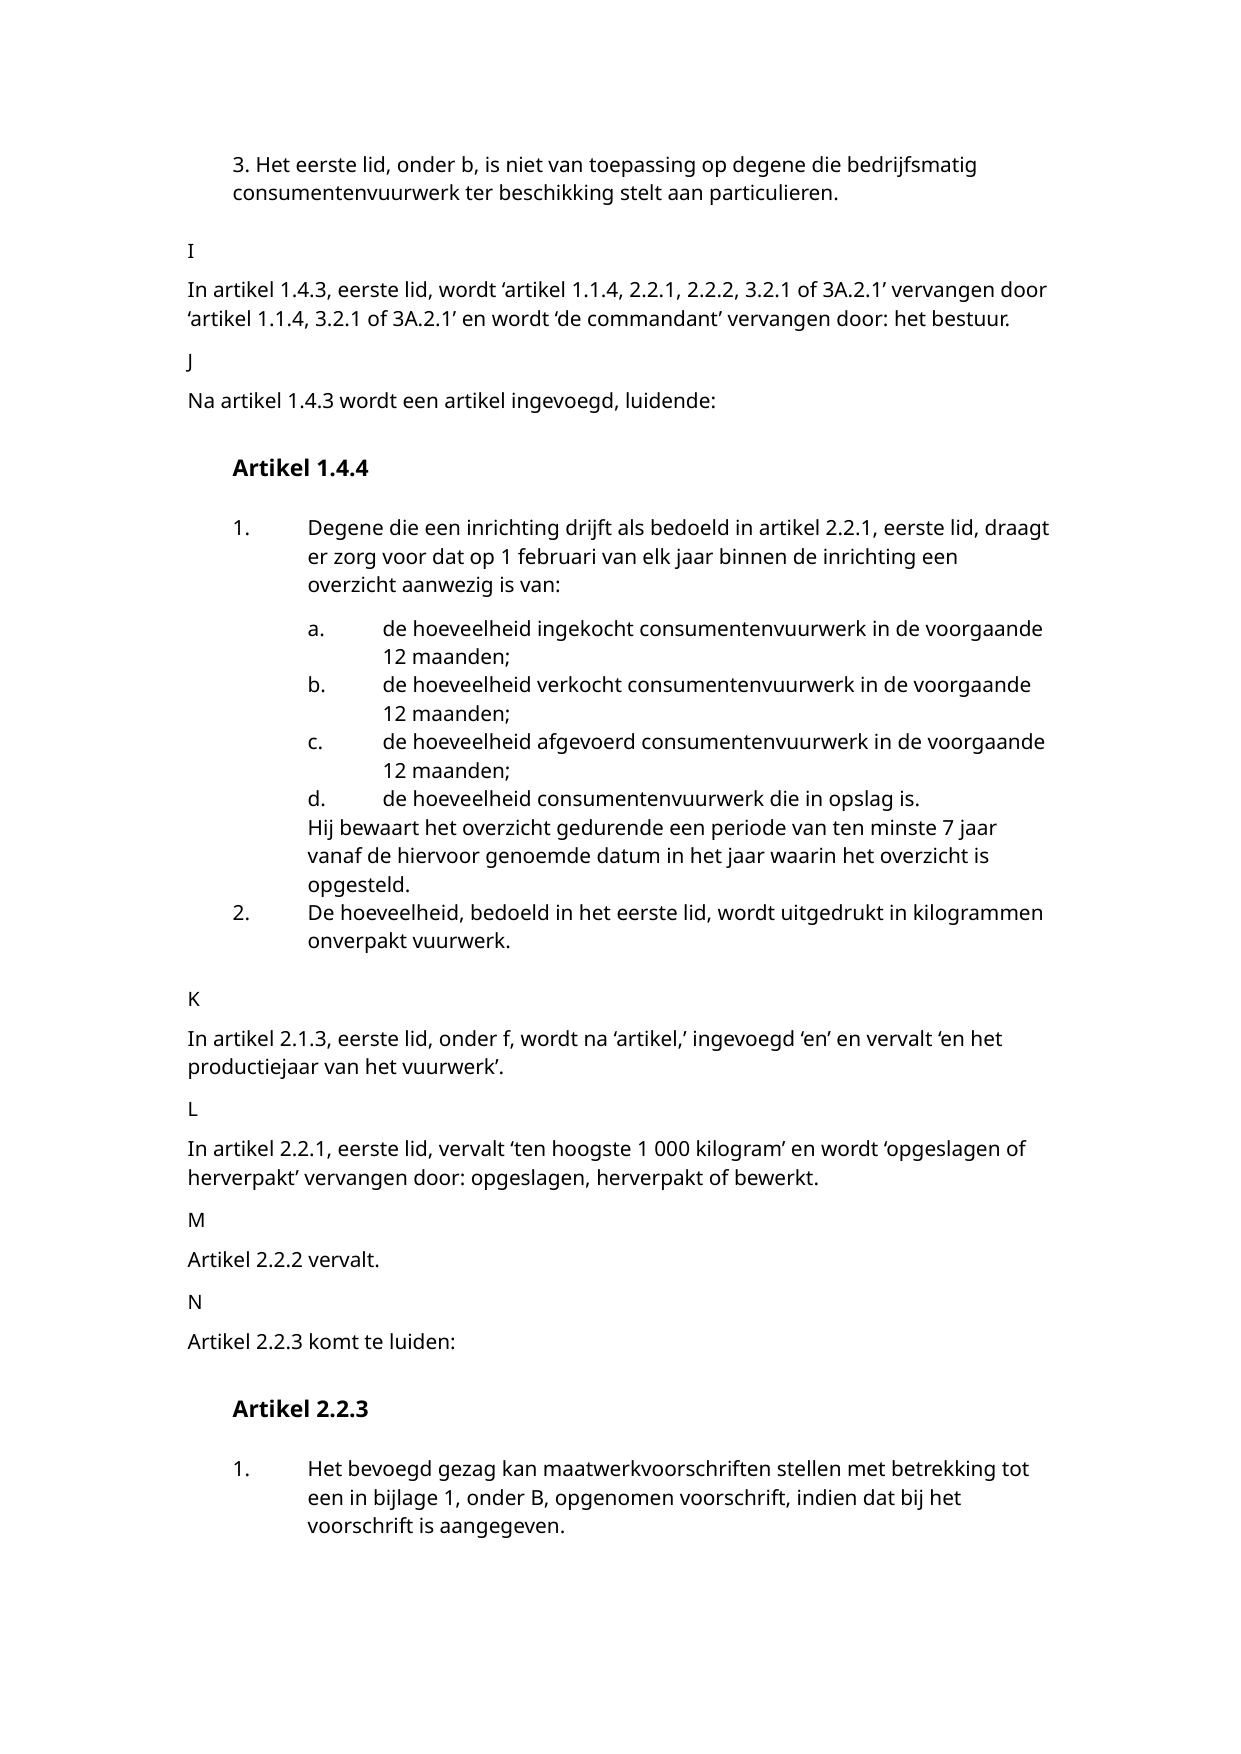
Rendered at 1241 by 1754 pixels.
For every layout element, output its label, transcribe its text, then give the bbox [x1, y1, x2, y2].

list de hoeveelheid verkocht consumentenvuurwerk in de voorgaande 12 maanden; [307, 671, 1053, 727]
list de hoeveelheid afgevoerd consumentenvuurwerk in de voorgaande 12 maanden; [307, 727, 1053, 784]
subtitle Artikel 1.4.4 [232, 452, 1053, 483]
text 3. Het eerste lid, onder b, is niet van toepassing op degene die bedrijfsmatig consumentenvuurwerk ter beschikking stelt aan particulieren. [232, 150, 1053, 207]
list Degene die een inrichting drijft als bedoeld in artikel 2.2.1, eerste lid, draagt er zorg voor dat op 1 februari van elk jaar binnen de inrichting een overzicht aanwezig is van: [232, 513, 1053, 599]
text Na artikel 1.4.3 wordt een artikel ingevoegd, luidende: [187, 386, 1053, 415]
list Het bevoegd gezag kan maatwerkvoorschriften stellen met betrekking tot een in bijlage 1, onder B, opgenomen voorschrift, indien dat bij het voorschrift is aangegeven. [232, 1454, 1053, 1540]
list De hoeveelheid, bedoeld in het eerste lid, wordt uitgedrukt in kilogrammen onverpakt vuurwerk. [232, 898, 1053, 955]
text In artikel 2.2.1, eerste lid, vervalt ‘ten hoogste 1 000 kilogram’ en wordt ‘opgeslagen of herverpakt’ vervangen door: opgeslagen, herverpakt of bewerkt. [187, 1134, 1053, 1191]
text Artikel 2.2.2 vervalt. [187, 1245, 1053, 1273]
text I [187, 237, 1053, 264]
text K [187, 985, 1053, 1012]
text J [187, 347, 1053, 374]
subtitle Artikel 2.2.3 [232, 1393, 1053, 1424]
list de hoeveelheid consumentenvuurwerk die in opslag is. [307, 784, 1053, 813]
text L [187, 1096, 1053, 1123]
text In artikel 2.1.3, eerste lid, onder f, wordt na ‘artikel,’ ingevoegd ‘en’ en vervalt ‘en het productiejaar van het vuurwerk’. [187, 1024, 1053, 1081]
text N [187, 1288, 1053, 1315]
text Artikel 2.2.3 komt te luiden: [187, 1327, 1053, 1356]
list de hoeveelheid ingekocht consumentenvuurwerk in de voorgaande 12 maanden; [307, 614, 1053, 671]
list Hij bewaart het overzicht gedurende een periode van ten minste 7 jaar vanaf de hiervoor genoemde datum in het jaar waarin het overzicht is opgesteld. [232, 813, 1053, 898]
text In artikel 1.4.3, eerste lid, wordt ‘artikel 1.1.4, 2.2.1, 2.2.2, 3.2.1 of 3A.2.1’ vervangen door ‘artikel 1.1.4, 3.2.1 of 3A.2.1’ en wordt ‘de commandant’ vervangen door: het bestuur. [187, 276, 1053, 332]
text M [187, 1206, 1053, 1233]
